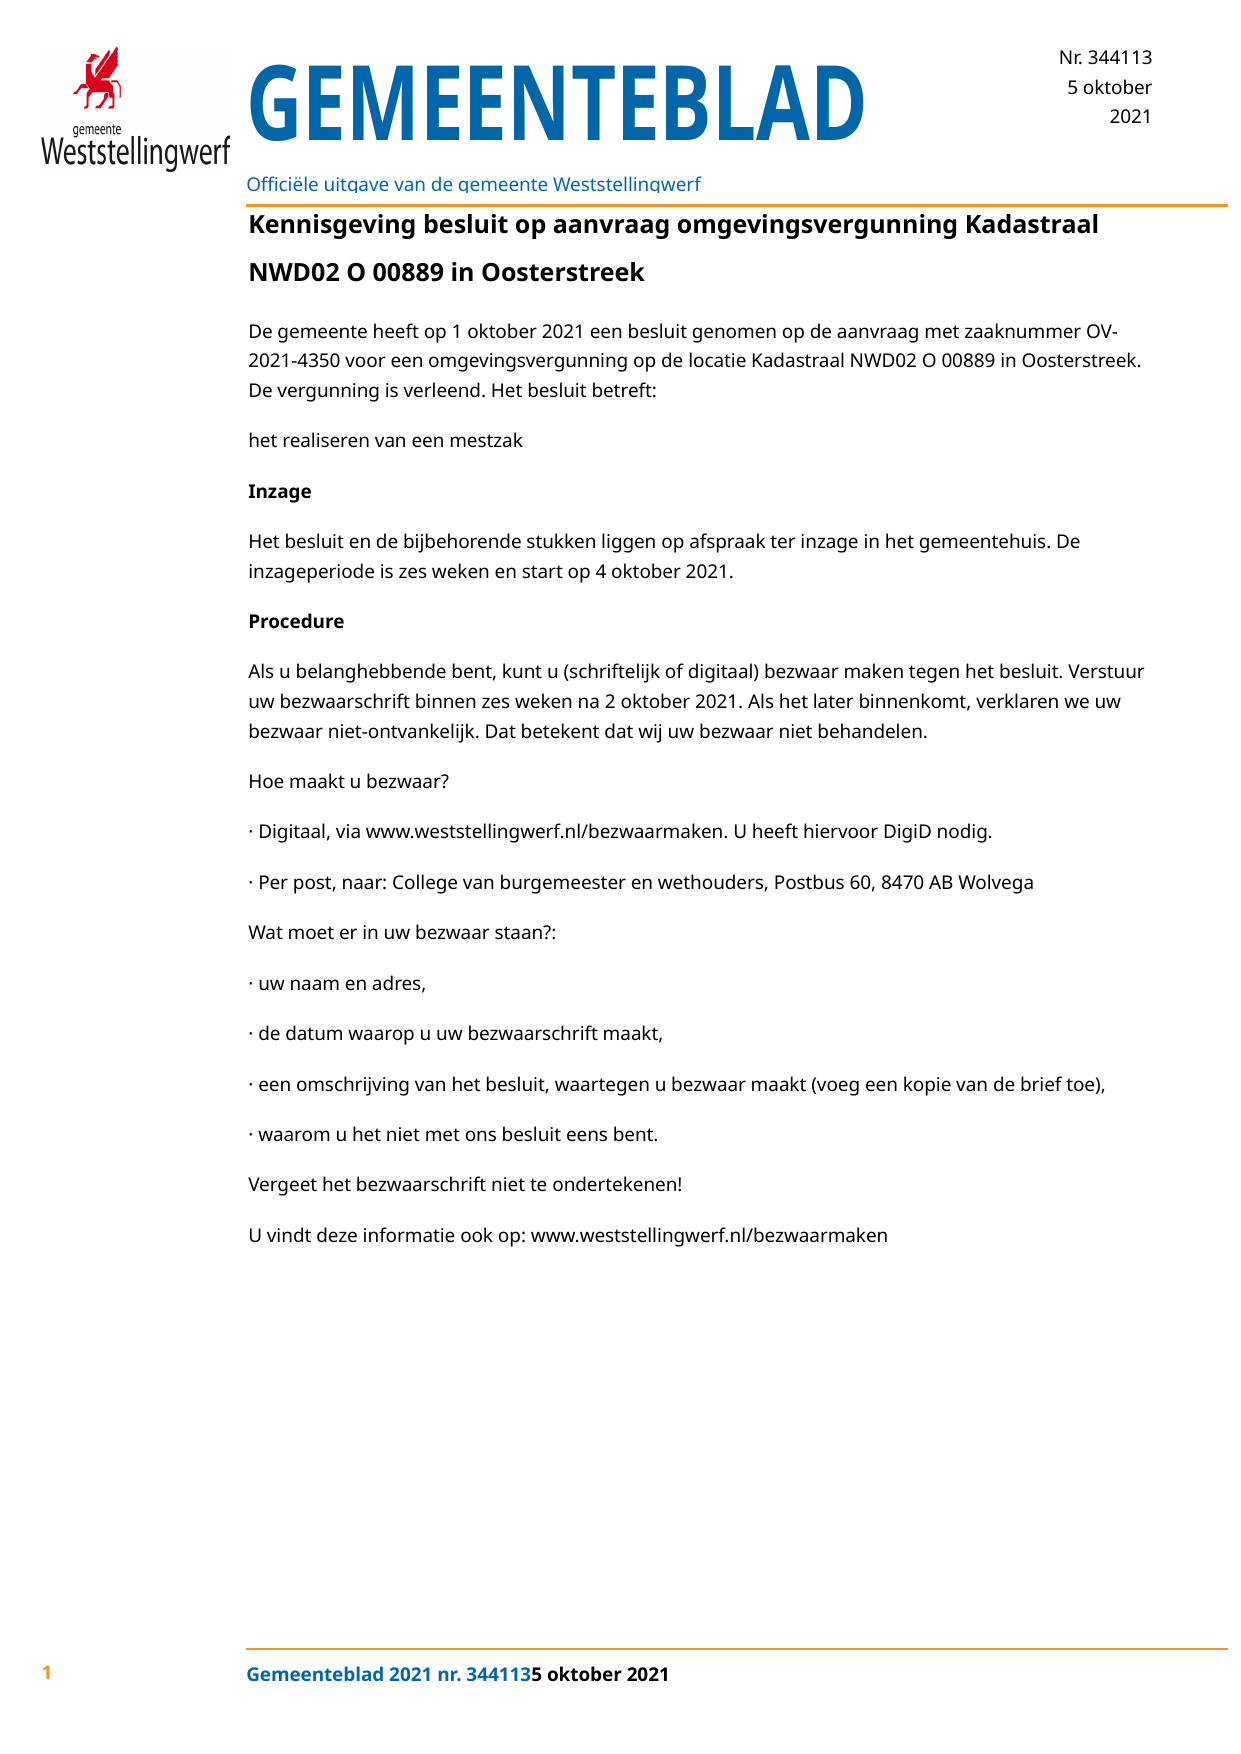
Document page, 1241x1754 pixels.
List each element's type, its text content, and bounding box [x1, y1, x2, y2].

text · de datum waarop u uw bezwaarschrift maakt, [248, 1020, 1152, 1046]
text Als u belanghebbende bent, kunt u (schriftelijk of digitaal) bezwaar maken tegen het besluit. Verstuur uw bezwaarschrift binnen zes weken na 2 oktober 2021. Als het later binnenkomt, verklaren we uw bezwaar niet-ontvankelijk. Dat betekent dat wij uw bezwaar niet behandelen. [248, 659, 1152, 744]
text Vergeet het bezwaarschrift niet te ondertekenen! [248, 1172, 1152, 1197]
text U vindt deze informatie ook op: www.weststellingwerf.nl/bezwaarmaken [248, 1222, 1152, 1248]
text Het besluit en de bijbehorende stukken liggen op afspraak ter inzage in het gemeentehuis. De inzageperiode is zes weken en start op 4 oktober 2021. [248, 528, 1152, 584]
text · Digitaal, via www.weststellingwerf.nl/bezwaarmaken. U heeft hiervoor DigiD nodig. [248, 819, 1152, 844]
text · waarom u het niet met ons besluit eens bent. [248, 1121, 1152, 1147]
text Inzage [248, 478, 1152, 504]
text Wat moet er in uw bezwaar staan?: [248, 919, 1152, 945]
picture [41, 47, 231, 172]
text Hoe maakt u bezwaar? [248, 768, 1152, 794]
text Kennisgeving besluit op aanvraag omgevingsvergunning Kadastraal NWD02 O 00889 in Oosterstreek [248, 207, 1152, 288]
text · een omschrijving van het besluit, waartegen u bezwaar maakt (voeg een kopie van de brief toe), [248, 1071, 1152, 1097]
text Procedure [248, 608, 1152, 634]
text De gemeente heeft op 1 oktober 2021 een besluit genomen op de aanvraag met zaaknummer OV-2021-4350 voor een omgevingsvergunning op de locatie Kadastraal NWD02 O 00889 in Oosterstreek. De vergunning is verleend. Het besluit betreft: [248, 318, 1152, 403]
text · Per post, naar: College van burgemeester en wethouders, Postbus 60, 8470 AB Wolvega [248, 869, 1152, 895]
text het realiseren van een mestzak [248, 427, 1152, 453]
text · uw naam en adres, [248, 970, 1152, 996]
